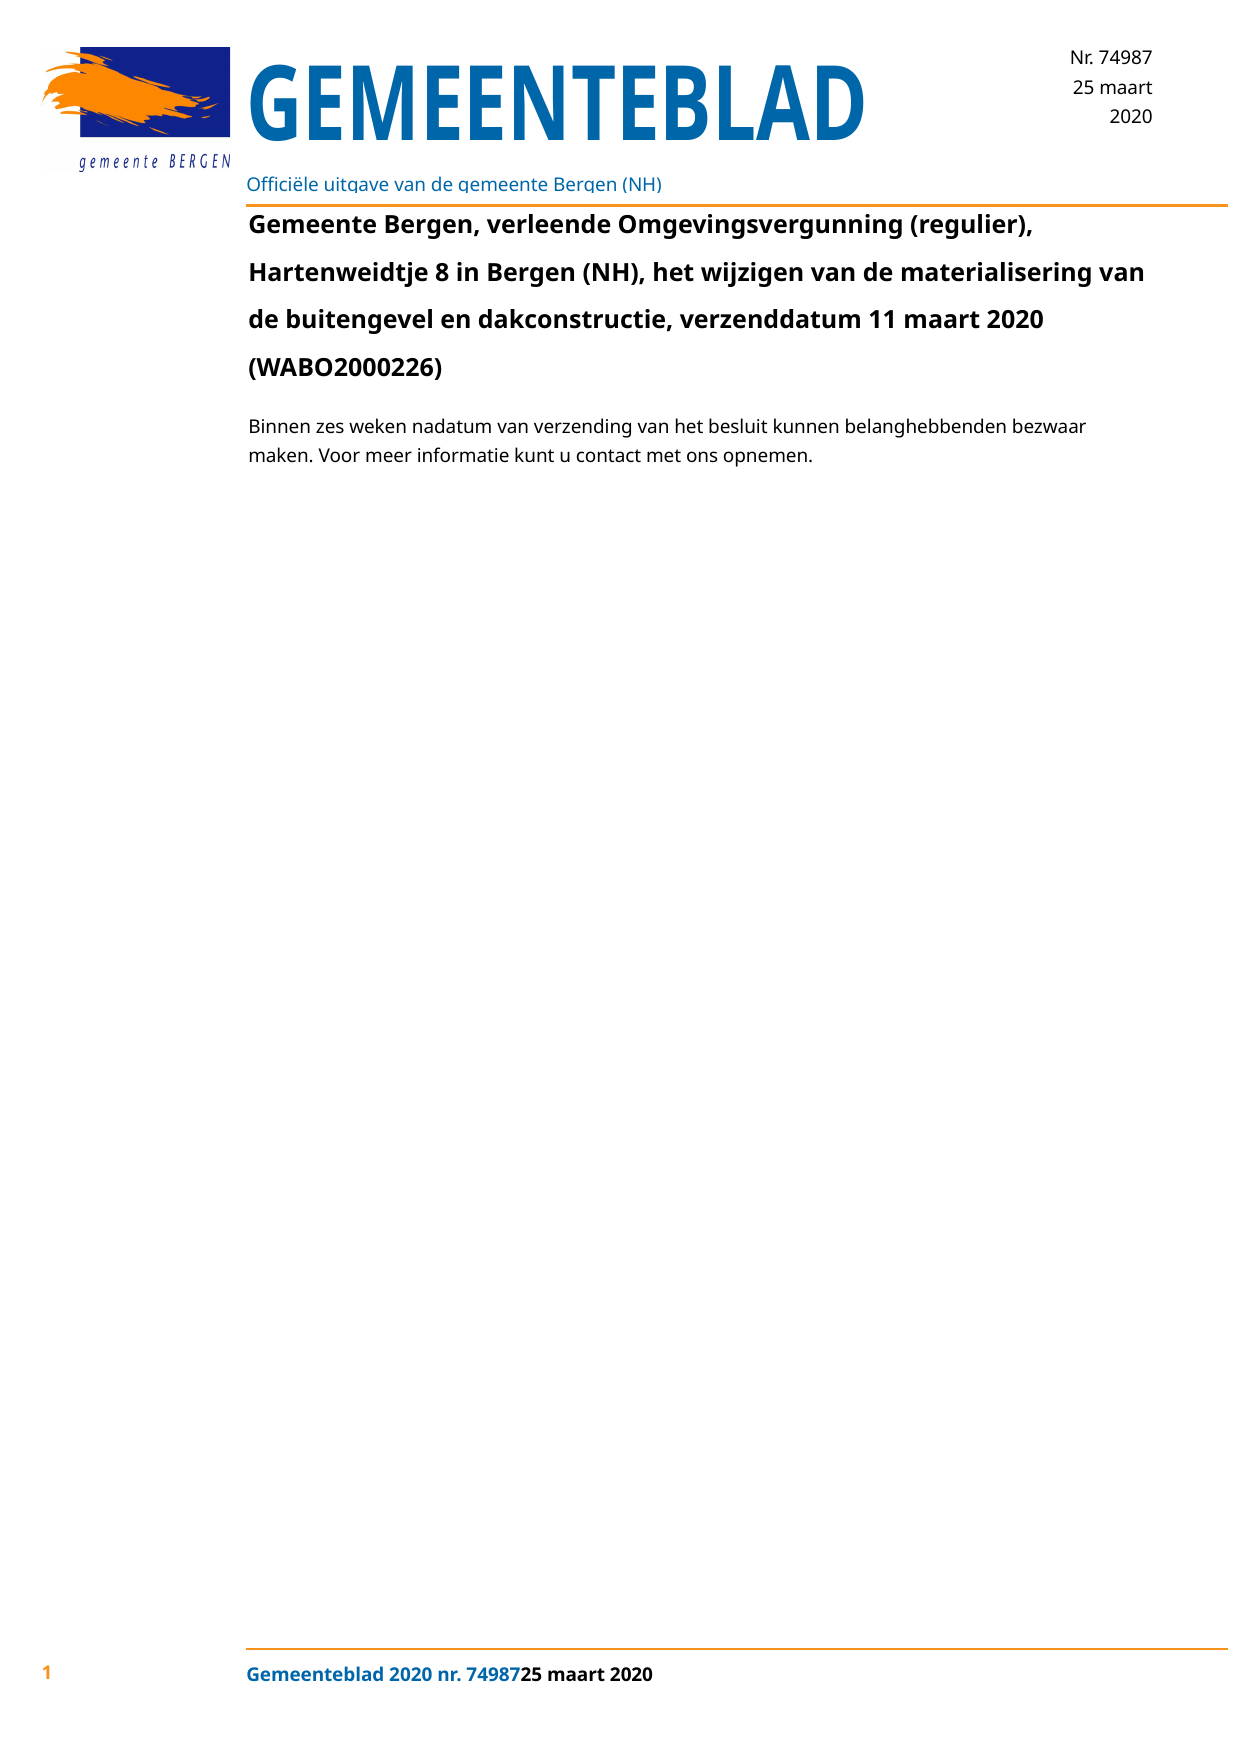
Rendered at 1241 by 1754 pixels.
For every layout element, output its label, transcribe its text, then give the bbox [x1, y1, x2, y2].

picture [41, 47, 231, 172]
text Gemeente Bergen, verleende Omgevingsvergunning (regulier), Hartenweidtje 8 in Bergen (NH), het wijzigen van de materialisering van de buitengevel en dakconstructie, verzenddatum 11 maart 2020 (WABO2000226) [248, 207, 1152, 384]
text Binnen zes weken nadatum van verzending van het besluit kunnen belanghebbenden bezwaar maken. Voor meer informatie kunt u contact met ons opnemen. [248, 413, 1152, 468]
